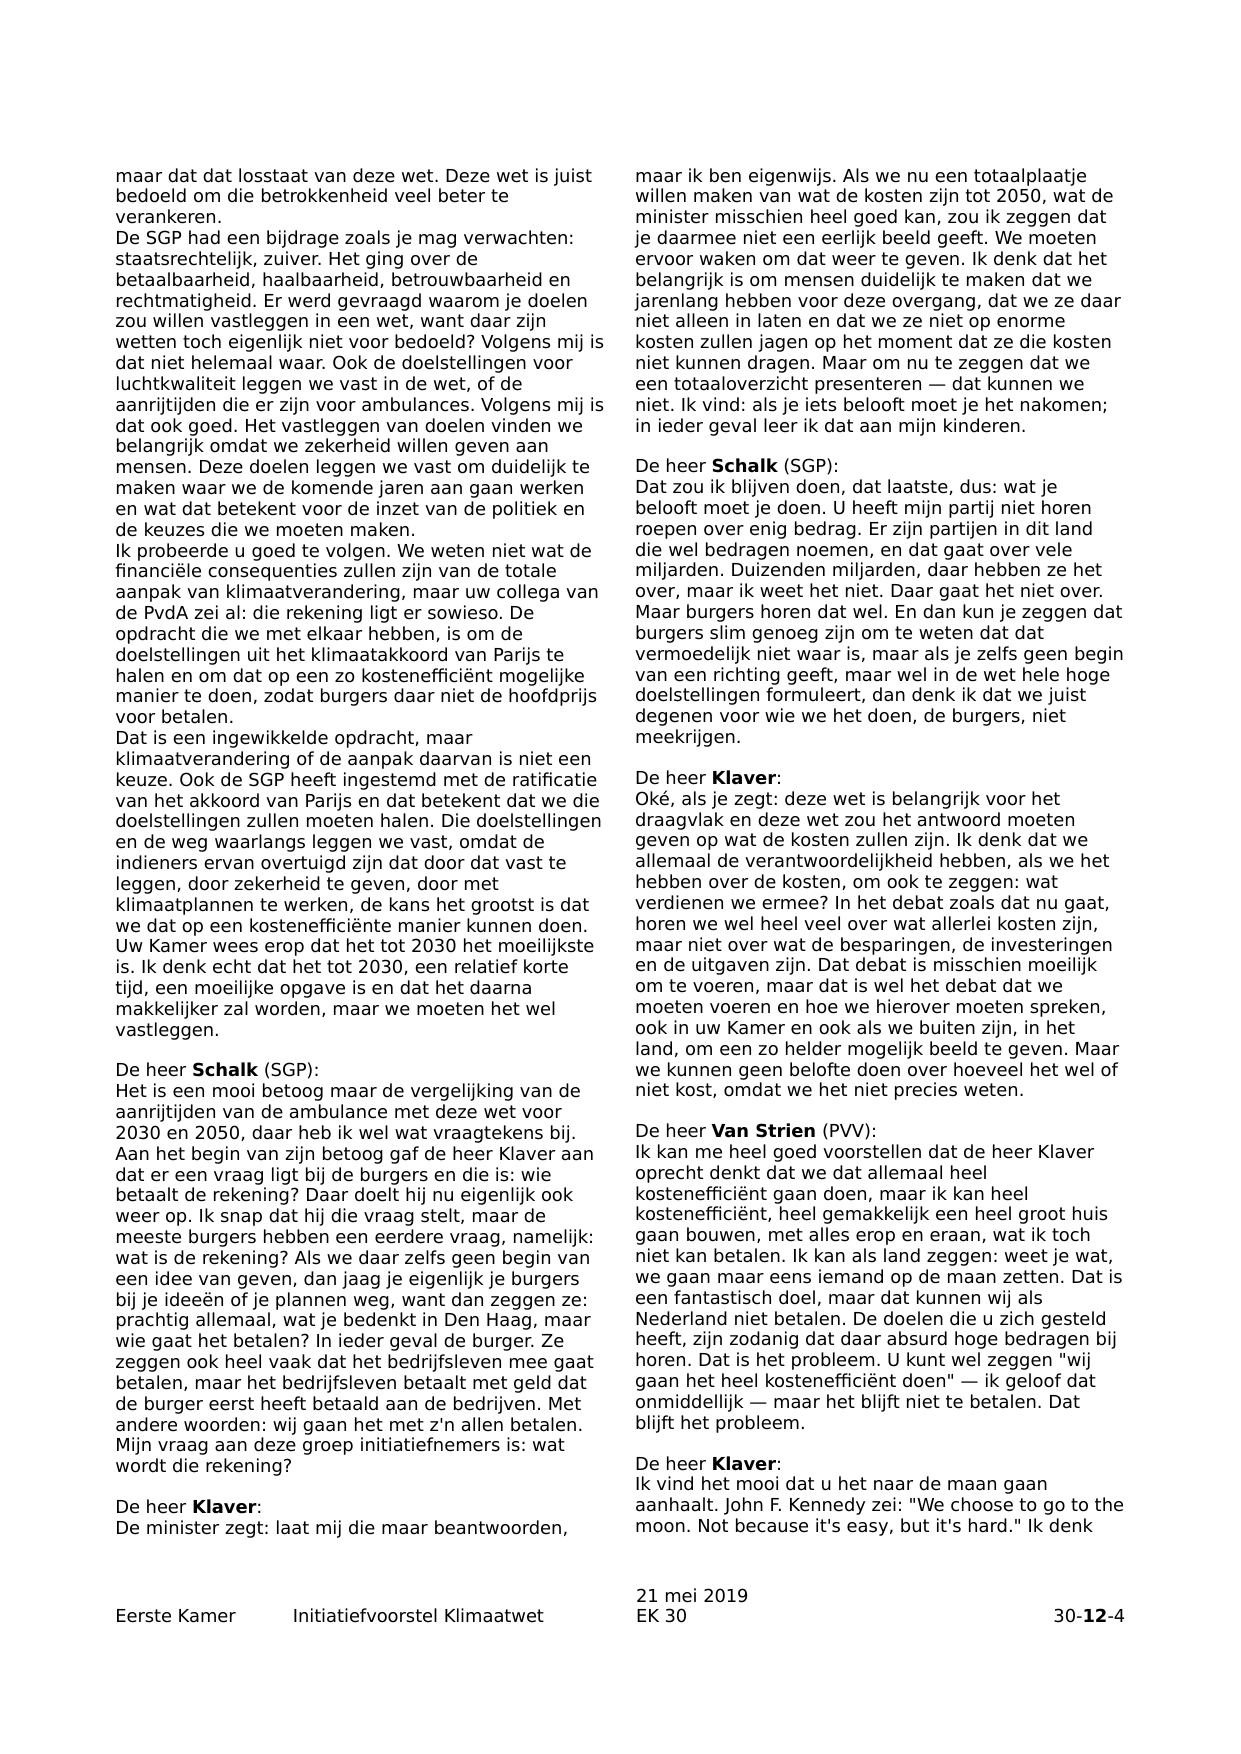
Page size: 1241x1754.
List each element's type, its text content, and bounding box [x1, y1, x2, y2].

text De heer Klaver: [115, 1497, 605, 1518]
text Ik probeerde u goed te volgen. We weten niet wat de financiële consequenties zullen zijn van de totale aanpak van klimaatverandering, maar uw collega van de PvdA zei al: die rekening ligt er sowieso. De opdracht die we met elkaar hebben, is om de doelstellingen uit het klimaatakkoord van Parijs te halen en om dat op een zo kostenefficiënt mogelijke manier te doen, zodat burgers daar niet de hoofdprijs voor betalen. [115, 540, 605, 728]
text maar ik ben eigenwijs. Als we nu een totaalplaatje willen maken van wat de kosten zijn tot 2050, wat de minister misschien heel goed kan, zou ik zeggen dat je daarmee niet een eerlijk beeld geeft. We moeten ervoor waken om dat weer te geven. Ik denk dat het belangrijk is om mensen duidelijk te maken dat we jarenlang hebben voor deze overgang, dat we ze daar niet alleen in laten en dat we ze niet op enorme kosten zullen jagen op het moment dat ze die kosten niet kunnen dragen. Maar om nu te zeggen dat we een totaaloverzicht presenteren — dat kunnen we niet. Ik vind: als je iets belooft moet je het nakomen; in ieder geval leer ik dat aan mijn kinderen. [635, 165, 1125, 436]
text De heer Klaver: [635, 768, 1125, 788]
text De heer Schalk (SGP): [635, 456, 1125, 477]
text De SGP had een bijdrage zoals je mag verwachten: staatsrechtelijk, zuiver. Het ging over de betaalbaarheid, haalbaarheid, betrouwbaarheid en rechtmatigheid. Er werd gevraagd waarom je doelen zou willen vastleggen in een wet, want daar zijn wetten toch eigenlijk niet voor bedoeld? Volgens mij is dat niet helemaal waar. Ook de doelstellingen voor luchtkwaliteit leggen we vast in de wet, of de aanrijtijden die er zijn voor ambulances. Volgens mij is dat ook goed. Het vastleggen van doelen vinden we belangrijk omdat we zekerheid willen geven aan mensen. Deze doelen leggen we vast om duidelijk te maken waar we de komende jaren aan gaan werken en wat dat betekent voor de inzet van de politiek en de keuzes die we moeten maken. [115, 228, 605, 540]
text De minister zegt: laat mij die maar beantwoorden, [115, 1518, 605, 1538]
text De heer Van Strien (PVV): [635, 1121, 1125, 1142]
text Ik vind het mooi dat u het naar de maan gaan aanhaalt. John F. Kennedy zei: "We choose to go to the moon. Not because it's easy, but it's hard." Ik denk [635, 1474, 1125, 1537]
text maar dat dat losstaat van deze wet. Deze wet is juist bedoeld om die betrokkenheid veel beter te verankeren. [115, 165, 605, 228]
text Oké, als je zegt: deze wet is belangrijk voor het draagvlak en deze wet zou het antwoord moeten geven op wat de kosten zullen zijn. Ik denk dat we allemaal de verantwoordelijkheid hebben, als we het hebben over de kosten, om ook te zeggen: wat verdienen we ermee? In het debat zoals dat nu gaat, horen we wel heel veel over wat allerlei kosten zijn, maar niet over wat de besparingen, de investeringen en de uitgaven zijn. Dat debat is misschien moeilijk om te voeren, maar dat is wel het debat dat we moeten voeren en hoe we hierover moeten spreken, ook in uw Kamer en ook als we buiten zijn, in het land, om een zo helder mogelijk beeld te geven. Maar we kunnen geen belofte doen over hoeveel het wel of niet kost, omdat we het niet precies weten. [635, 788, 1125, 1101]
text De heer Klaver: [635, 1453, 1125, 1474]
text Ik kan me heel goed voorstellen dat de heer Klaver oprecht denkt dat we dat allemaal heel kostenefficiënt gaan doen, maar ik kan heel kostenefficiënt, heel gemakkelijk een heel groot huis gaan bouwen, met alles erop en eraan, wat ik toch niet kan betalen. Ik kan als land zeggen: weet je wat, we gaan maar eens iemand op de maan zetten. Dat is een fantastisch doel, maar dat kunnen wij als Nederland niet betalen. De doelen die u zich gesteld heeft, zijn zodanig dat daar absurd hoge bedragen bij horen. Dat is het probleem. U kunt wel zeggen "wij gaan het heel kostenefficiënt doen" — ik geloof dat onmiddellijk — maar het blijft niet te betalen. Dat blijft het probleem. [635, 1142, 1125, 1433]
text Dat is een ingewikkelde opdracht, maar klimaatverandering of de aanpak daarvan is niet een keuze. Ook de SGP heeft ingestemd met de ratificatie van het akkoord van Parijs en dat betekent dat we die doelstellingen zullen moeten halen. Die doelstellingen en de weg waarlangs leggen we vast, omdat de indieners ervan overtuigd zijn dat door dat vast te leggen, door zekerheid te geven, door met klimaatplannen te werken, de kans het grootst is dat we dat op een kostenefficiënte manier kunnen doen. [115, 728, 605, 936]
text Het is een mooi betoog maar de vergelijking van de aanrijtijden van de ambulance met deze wet voor 2030 en 2050, daar heb ik wel wat vraagtekens bij. Aan het begin van zijn betoog gaf de heer Klaver aan dat er een vraag ligt bij de burgers en die is: wie betaalt de rekening? Daar doelt hij nu eigenlijk ook weer op. Ik snap dat hij die vraag stelt, maar de meeste burgers hebben een eerdere vraag, namelijk: wat is de rekening? Als we daar zelfs geen begin van een idee van geven, dan jaag je eigenlijk je burgers bij je ideeën of je plannen weg, want dan zeggen ze: prachtig allemaal, wat je bedenkt in Den Haag, maar wie gaat het betalen? In ieder geval de burger. Ze zeggen ook heel vaak dat het bedrijfsleven mee gaat betalen, maar het bedrijfsleven betaalt met geld dat de burger eerst heeft betaald aan de bedrijven. Met andere woorden: wij gaan het met z'n allen betalen. Mijn vraag aan deze groep initiatiefnemers is: wat wordt die rekening? [115, 1081, 605, 1477]
text Dat zou ik blijven doen, dat laatste, dus: wat je belooft moet je doen. U heeft mijn partij niet horen roepen over enig bedrag. Er zijn partijen in dit land die wel bedragen noemen, en dat gaat over vele miljarden. Duizenden miljarden, daar hebben ze het over, maar ik weet het niet. Daar gaat het niet over. Maar burgers horen dat wel. En dan kun je zeggen dat burgers slim genoeg zijn om te weten dat dat vermoedelijk niet waar is, maar als je zelfs geen begin van een richting geeft, maar wel in de wet hele hoge doelstellingen formuleert, dan denk ik dat we juist degenen voor wie we het doen, de burgers, niet meekrijgen. [635, 477, 1125, 748]
text Uw Kamer wees erop dat het tot 2030 het moeilijkste is. Ik denk echt dat het tot 2030, een relatief korte tijd, een moeilijke opgave is en dat het daarna makkelijker zal worden, maar we moeten het wel vastleggen. [115, 936, 605, 1040]
text De heer Schalk (SGP): [115, 1060, 605, 1081]
